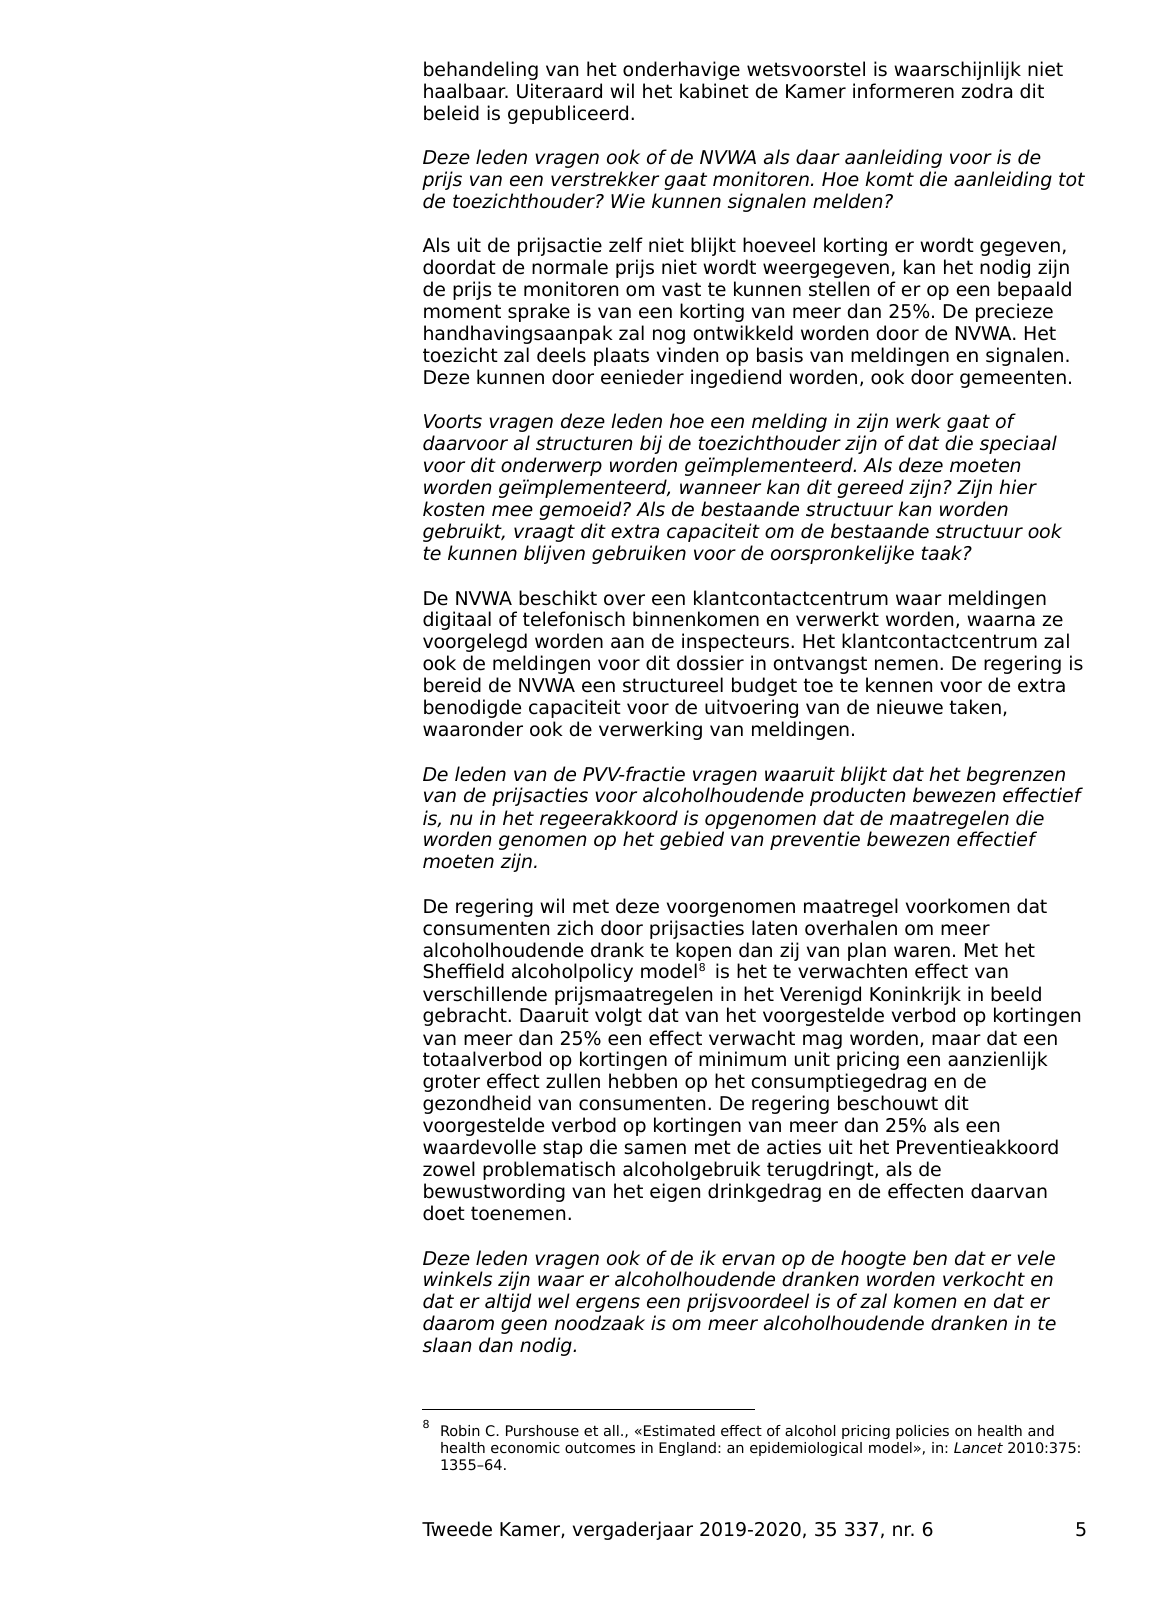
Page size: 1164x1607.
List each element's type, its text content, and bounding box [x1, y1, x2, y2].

text Voorts vragen deze leden hoe een melding in zijn werk gaat of daarvoor al structuren bij de toezichthouder zijn of dat die speciaal voor dit onderwerp worden geïmplementeerd. Als deze moeten worden geïmplementeerd, wanneer kan dit gereed zijn? Zijn hier kosten mee gemoeid? Als de bestaande structuur kan worden gebruikt, vraagt dit extra capaciteit om de bestaande structuur ook te kunnen blijven gebruiken voor de oorspronkelijke taak? [422, 411, 1087, 565]
text De regering wil met deze voorgenomen maatregel voorkomen dat consumenten zich door prijsacties laten overhalen om meer alcoholhoudende drank te kopen dan zij van plan waren. Met het Sheffield alcoholpolicy model is het te verwachten effect van verschillende prijsmaatregelen in het Verenigd Koninkrijk in beeld gebracht. Daaruit volgt dat van het voorgestelde verbod op kortingen van meer dan 25% een effect verwacht mag worden, maar dat een totaalverbod op kortingen of minimum unit pricing een aanzienlijk groter effect zullen hebben op het consumptiegedrag en de gezondheid van consumenten. De regering beschouwt dit voorgestelde verbod op kortingen van meer dan 25% als een waardevolle stap die samen met de acties uit het Preventieakkoord zowel problematisch alcoholgebruik terugdringt, als de bewustwording van het eigen drinkgedrag en de effecten daarvan doet toenemen. [422, 896, 1087, 1225]
text Deze leden vragen ook of de ik ervan op de hoogte ben dat er vele winkels zijn waar er alcoholhoudende dranken worden verkocht en dat er altijd wel ergens een prijsvoordeel is of zal komen en dat er daarom geen noodzaak is om meer alcoholhoudende dranken in te slaan dan nodig. [422, 1247, 1087, 1357]
text Robin C. Purshouse et all., «Estimated effect of alcohol pricing policies on health and health economic outcomes in England: an epidemiological model», in: Lancet 2010:375: 1355–64. [422, 1418, 1087, 1474]
text De leden van de PVV-fractie vragen waaruit blijkt dat het begrenzen van de prijsacties voor alcoholhoudende producten bewezen effectief is, nu in het regeerakkoord is opgenomen dat de maatregelen die worden genomen op het gebied van preventie bewezen effectief moeten zijn. [422, 763, 1087, 873]
text behandeling van het onderhavige wetsvoorstel is waarschijnlijk niet haalbaar. Uiteraard wil het kabinet de Kamer informeren zodra dit beleid is gepubliceerd. [422, 59, 1087, 125]
text Deze leden vragen ook of de NVWA als daar aanleiding voor is de prijs van een verstrekker gaat monitoren. Hoe komt die aanleiding tot de toezichthouder? Wie kunnen signalen melden? [422, 147, 1087, 213]
text De NVWA beschikt over een klantcontactcentrum waar meldingen digitaal of telefonisch binnenkomen en verwerkt worden, waarna ze voorgelegd worden aan de inspecteurs. Het klantcontactcentrum zal ook de meldingen voor dit dossier in ontvangst nemen. De regering is bereid de NVWA een structureel budget toe te kennen voor de extra benodigde capaciteit voor de uitvoering van de nieuwe taken, waaronder ook de verwerking van meldingen. [422, 587, 1087, 741]
text Als uit de prijsactie zelf niet blijkt hoeveel korting er wordt gegeven, doordat de normale prijs niet wordt weergegeven, kan het nodig zijn de prijs te monitoren om vast te kunnen stellen of er op een bepaald moment sprake is van een korting van meer dan 25%. De precieze handhavingsaanpak zal nog ontwikkeld worden door de NVWA. Het toezicht zal deels plaats vinden op basis van meldingen en signalen. Deze kunnen door eenieder ingediend worden, ook door gemeenten. [422, 235, 1087, 389]
